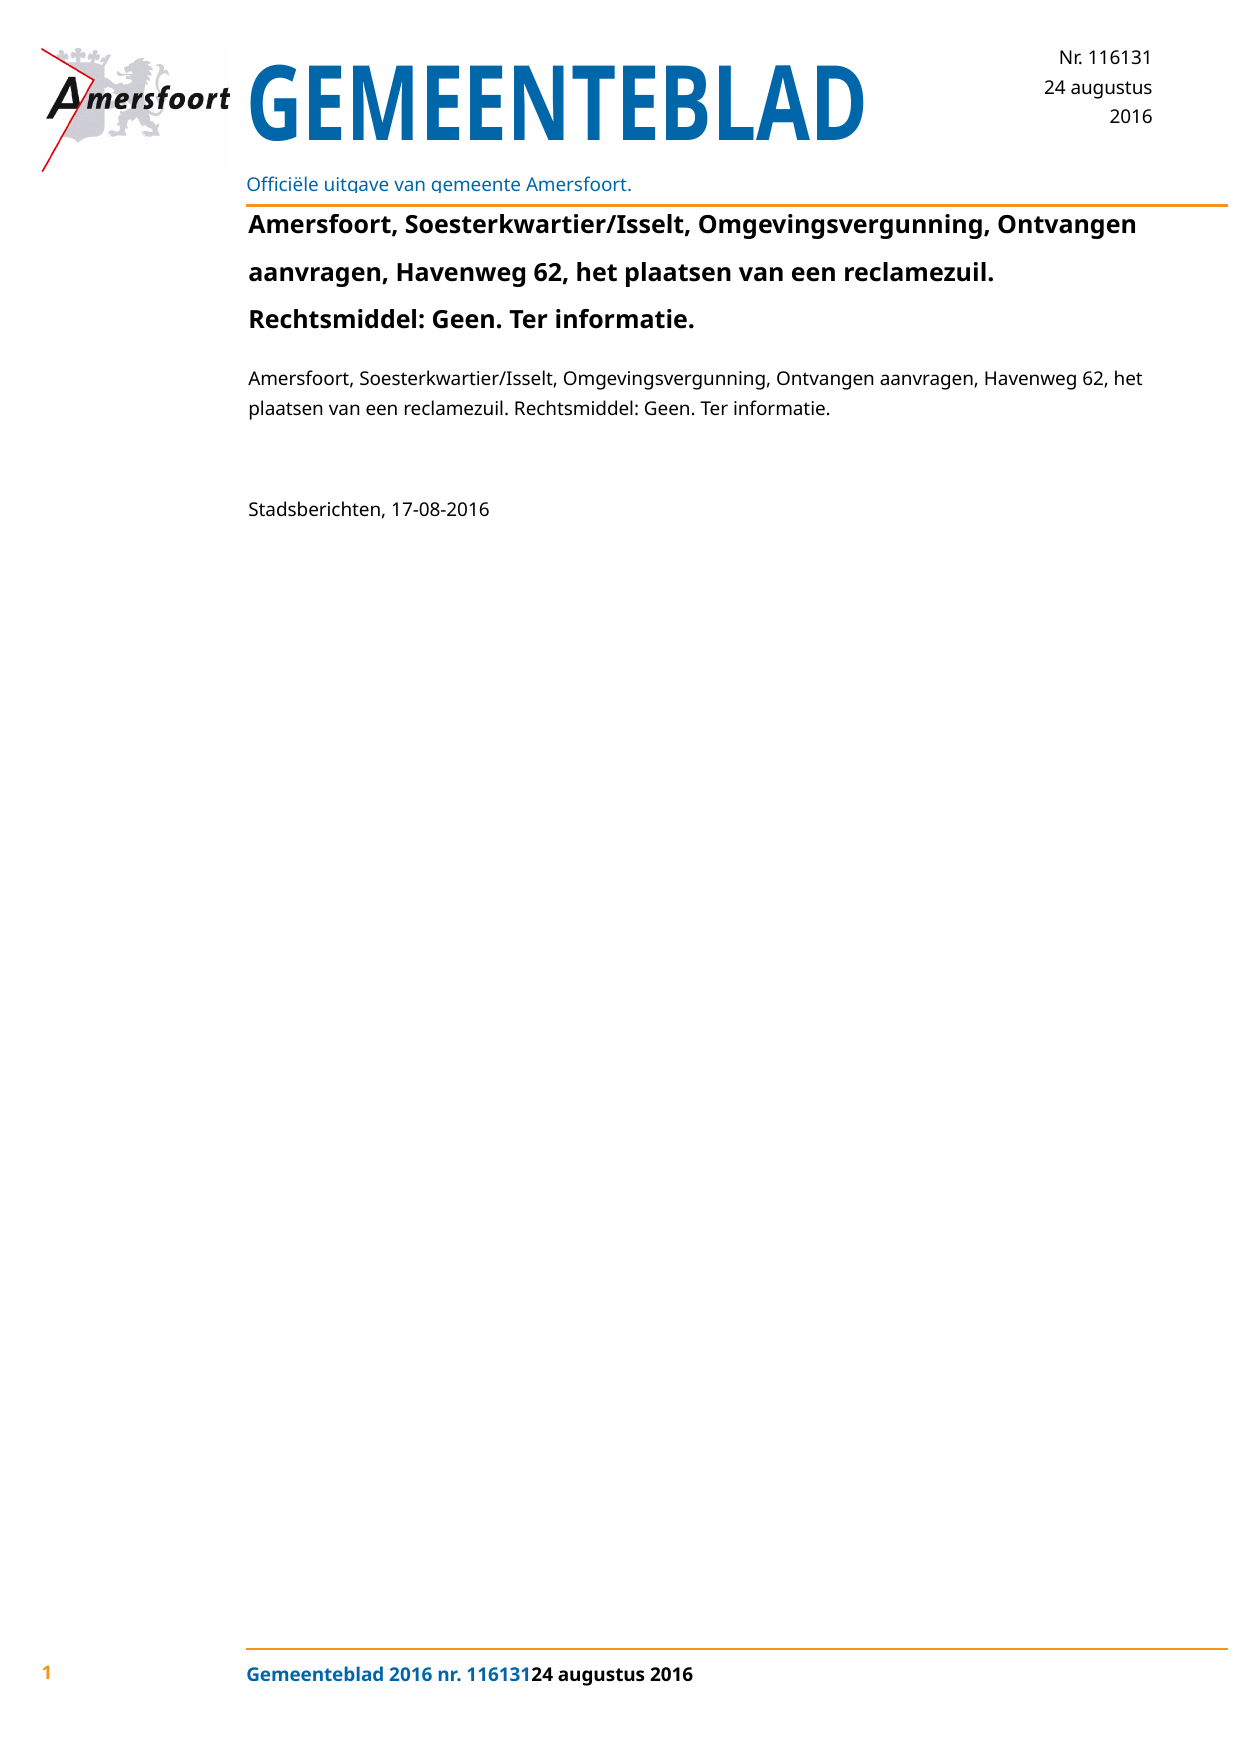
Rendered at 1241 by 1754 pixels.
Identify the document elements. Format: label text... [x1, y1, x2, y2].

text Amersfoort, Soesterkwartier/Isselt, Omgevingsvergunning, Ontvangen aanvragen, Havenweg 62, het plaatsen van een reclamezuil. Rechtsmiddel: Geen. Ter informatie. [248, 366, 1152, 421]
picture [41, 47, 231, 172]
text Amersfoort, Soesterkwartier/Isselt, Omgevingsvergunning, Ontvangen aanvragen, Havenweg 62, het plaatsen van een reclamezuil. Rechtsmiddel: Geen. Ter informatie. [248, 207, 1152, 336]
text Stadsberichten, 17-08-2016 [248, 496, 1152, 522]
